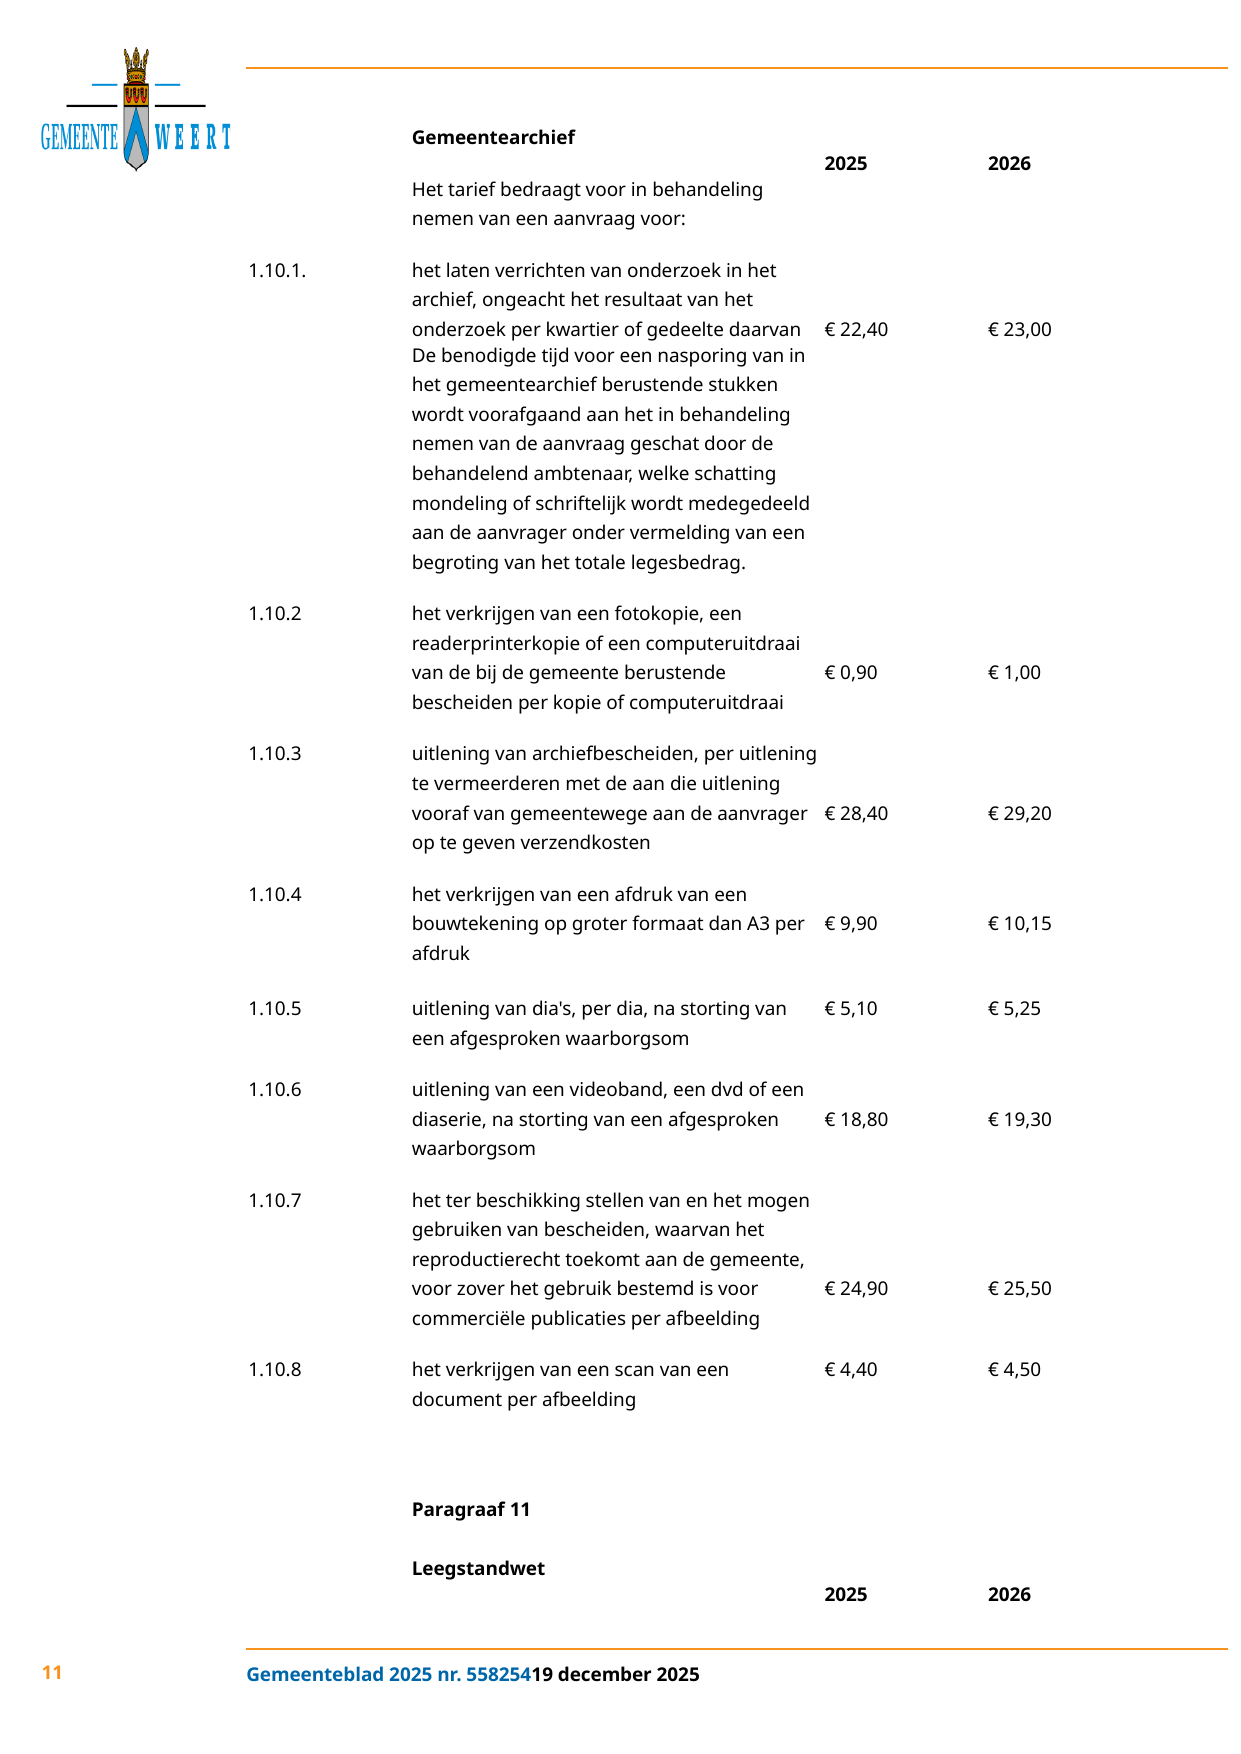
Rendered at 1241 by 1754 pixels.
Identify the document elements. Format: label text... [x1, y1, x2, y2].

table_cell [412, 855, 824, 881]
table_cell € 5,25 [988, 966, 1152, 1051]
table_cell [248, 1331, 412, 1357]
table_cell [988, 1161, 1152, 1187]
table_cell 1.10.1. [248, 257, 412, 342]
table_cell € 9,90 [824, 881, 988, 966]
table_cell [412, 231, 824, 257]
table_cell 2025 [824, 1581, 988, 1607]
table_cell € 0,90 [824, 600, 988, 715]
table_cell 2026 [988, 1581, 1152, 1607]
table_cell [412, 1581, 824, 1607]
table_cell [248, 575, 412, 600]
table_header [248, 95, 412, 150]
table_cell [412, 150, 824, 176]
table_cell 1.10.5 [248, 966, 412, 1051]
table_cell € 19,30 [988, 1076, 1152, 1161]
table_header Paragraaf 11 Leegstandwet [412, 1496, 824, 1581]
table_cell € 24,90 [824, 1187, 988, 1331]
table_cell € 4,40 [824, 1357, 988, 1412]
table_cell [988, 855, 1152, 881]
table_cell € 5,10 [824, 966, 988, 1051]
table_cell [248, 150, 412, 176]
table_cell [248, 1412, 412, 1438]
table_header [824, 95, 988, 150]
table_cell uitlening van archiefbescheiden, per uitlening te vermeerderen met de aan die uitlening vooraf van gemeentewege aan de aanvrager op te geven verzendkosten [412, 741, 824, 855]
table_cell [248, 231, 412, 257]
table_cell € 22,40 [824, 257, 988, 342]
table_cell [824, 231, 988, 257]
table_cell [824, 342, 988, 574]
table_cell uitlening van dia's, per dia, na storting van een afgesproken waarborgsom [412, 966, 824, 1051]
table_cell [988, 1412, 1152, 1438]
table_cell het laten verrichten van onderzoek in het archief, ongeacht het resultaat van het onderzoek per kwartier of gedeelte daarvan [412, 257, 824, 342]
table_cell [988, 575, 1152, 600]
table_cell € 28,40 [824, 741, 988, 855]
table_cell uitlening van een videoband, een dvd of een diaserie, na storting van een afgesproken waarborgsom [412, 1076, 824, 1161]
table_cell [412, 1161, 824, 1187]
table_cell [412, 1051, 824, 1076]
table_cell [248, 715, 412, 741]
table_cell [988, 231, 1152, 257]
table_cell [988, 176, 1152, 231]
table_cell [988, 1331, 1152, 1357]
table_cell € 23,00 [988, 257, 1152, 342]
table_cell [248, 1438, 412, 1463]
table_cell [824, 176, 988, 231]
table_cell [824, 1331, 988, 1357]
table_cell € 4,50 [988, 1357, 1152, 1412]
table_cell het verkrijgen van een scan van een document per afbeelding [412, 1357, 824, 1412]
table_cell Het tarief bedraagt voor in behandeling nemen van een aanvraag voor: [412, 176, 824, 231]
table_cell De benodigde tijd voor een nasporing van in het gemeentearchief berustende stukken wordt voorafgaand aan het in behandeling nemen van de aanvraag geschat door de behandelend ambtenaar, welke schatting mondeling of schriftelijk wordt medegedeeld aan de aanvrager onder vermelding van een begroting van het totale legesbedrag. [412, 342, 824, 574]
table_cell [824, 715, 988, 741]
table_cell [248, 1051, 412, 1076]
table_cell [248, 342, 412, 574]
table_cell [824, 1051, 988, 1076]
table_cell [824, 575, 988, 600]
table_header Gemeentearchief [412, 95, 824, 150]
table_cell [412, 575, 824, 600]
table_cell [412, 1331, 824, 1357]
table_cell [248, 1581, 412, 1607]
table_cell 1.10.3 [248, 741, 412, 855]
table_cell het verkrijgen van een fotokopie, een readerprinterkopie of een computeruitdraai van de bij de gemeente berustende bescheiden per kopie of computeruitdraai [412, 600, 824, 715]
table_cell [248, 855, 412, 881]
table_cell 1.10.7 [248, 1187, 412, 1331]
table_cell [824, 1438, 988, 1463]
table_cell € 18,80 [824, 1076, 988, 1161]
table_cell € 1,00 [988, 600, 1152, 715]
table_cell € 29,20 [988, 741, 1152, 855]
table_cell € 10,15 [988, 881, 1152, 966]
table_cell het ter beschikking stellen van en het mogen gebruiken van bescheiden, waarvan het reproductierecht toekomt aan de gemeente, voor zover het gebruik bestemd is voor commerciële publicaties per afbeelding [412, 1187, 824, 1331]
table_cell het verkrijgen van een afdruk van een bouwtekening op groter formaat dan A3 per afdruk [412, 881, 824, 966]
table_header [824, 1496, 988, 1581]
table_cell [988, 342, 1152, 574]
table_cell [988, 1438, 1152, 1463]
table_cell [824, 1412, 988, 1438]
picture [41, 47, 231, 172]
table_cell [988, 715, 1152, 741]
table_cell 1.10.4 [248, 881, 412, 966]
table_cell [248, 176, 412, 231]
table_cell 2025 [824, 150, 988, 176]
table_cell [412, 1438, 824, 1463]
table_cell [824, 855, 988, 881]
table_cell 1.10.2 [248, 600, 412, 715]
table_cell [248, 1161, 412, 1187]
table_cell [412, 1412, 824, 1438]
table_header [248, 1496, 412, 1581]
table_cell 1.10.6 [248, 1076, 412, 1161]
table_cell [988, 1051, 1152, 1076]
table_header [988, 95, 1152, 150]
table_cell [824, 1161, 988, 1187]
table_cell 2026 [988, 150, 1152, 176]
table_cell € 25,50 [988, 1187, 1152, 1331]
table_cell 1.10.8 [248, 1357, 412, 1412]
table_header [988, 1496, 1152, 1581]
table_cell [412, 715, 824, 741]
